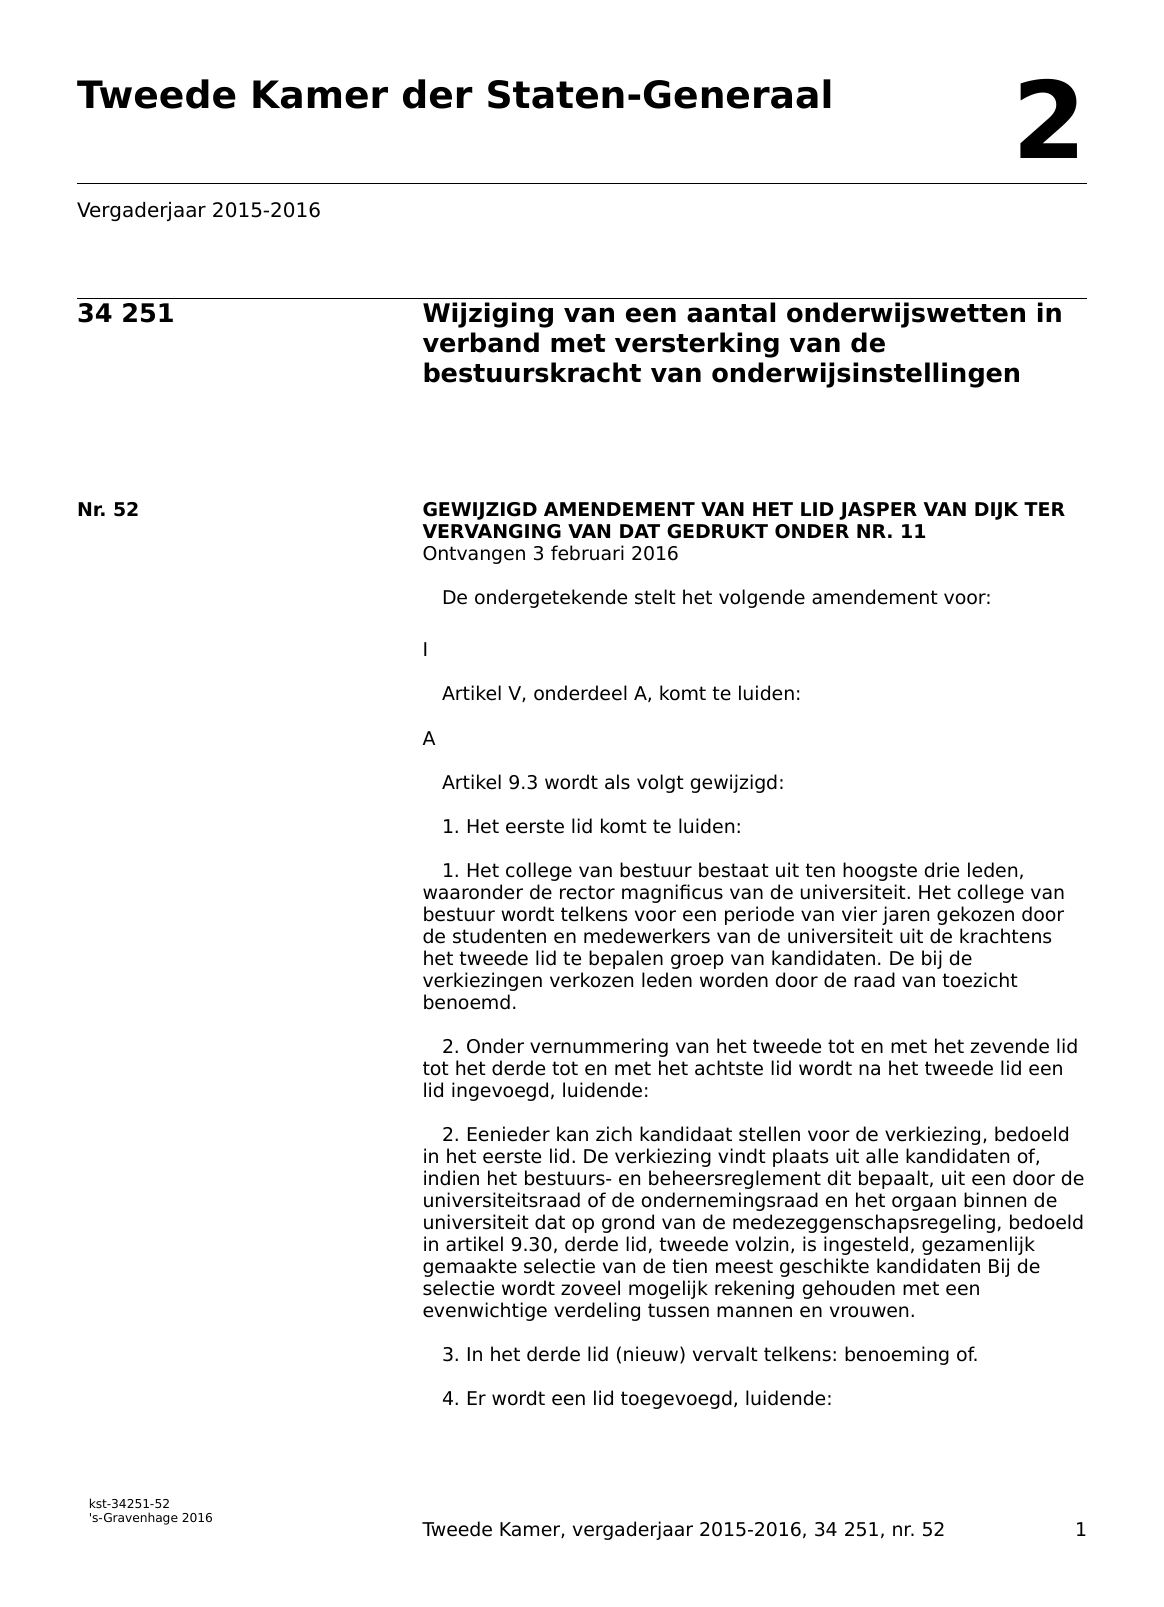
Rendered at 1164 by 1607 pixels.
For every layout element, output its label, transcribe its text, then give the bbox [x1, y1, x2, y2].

text 1. Het college van bestuur bestaat uit ten hoogste drie leden, waaronder de rector magnificus van de universiteit. Het college van bestuur wordt telkens voor een periode van vier jaren gekozen door de studenten en medewerkers van de universiteit uit de krachtens het tweede lid te bepalen groep van kandidaten. De bij de verkiezingen verkozen leden worden door de raad van toezicht benoemd. [422, 860, 1087, 1014]
subtitle Nr. 52 GEWIJZIGD AMENDEMENT VAN HET LID JASPER VAN DIJK TER VERVANGING VAN DAT GEDRUKT ONDER NR. 11 [77, 499, 1087, 543]
text 1. Het eerste lid komt te luiden: [422, 816, 1087, 838]
text De ondergetekende stelt het volgende amendement voor: [422, 587, 1087, 609]
text 3. In het derde lid (nieuw) vervalt telkens: benoeming of. [422, 1344, 1087, 1366]
text 2. Eenieder kan zich kandidaat stellen voor de verkiezing, bedoeld in het eerste lid. De verkiezing vindt plaats uit alle kandidaten of, indien het bestuurs- en beheersreglement dit bepaalt, uit een door de universiteitsraad of de ondernemingsraad en het orgaan binnen de universiteit dat op grond van de medezeggenschapsregeling, bedoeld in artikel 9.30, derde lid, tweede volzin, is ingesteld, gezamenlijk gemaakte selectie van de tien meest geschikte kandidaten Bij de selectie wordt zoveel mogelijk rekening gehouden met een evenwichtige verdeling tussen mannen en vrouwen. [422, 1124, 1087, 1322]
table_header Tweede Kamer der Staten-Generaal [77, 59, 886, 183]
text 's-Gravenhage 2016 [88, 1511, 323, 1525]
table_cell Vergaderjaar 2015-2016 [77, 184, 1087, 298]
text kst-34251-52 [88, 1497, 323, 1511]
text Artikel V, onderdeel A, komt te luiden: [422, 683, 1087, 705]
text Artikel 9.3 wordt als volgt gewijzigd: [422, 772, 1087, 794]
table_header 2 [886, 59, 1087, 183]
subtitle 34 251 Wijziging van een aantal onderwijswetten in verband met versterking van de bestuurskracht van onderwijsinstellingen [77, 299, 1087, 388]
text Ontvangen 3 februari 2016 [422, 543, 1087, 565]
subtitle I [422, 639, 1087, 661]
text A [422, 727, 1087, 749]
text 4. Er wordt een lid toegevoegd, luidende: [422, 1388, 1087, 1410]
text 2. Onder vernummering van het tweede tot en met het zevende lid tot het derde tot en met het achtste lid wordt na het tweede lid een lid ingevoegd, luidende: [422, 1036, 1087, 1102]
